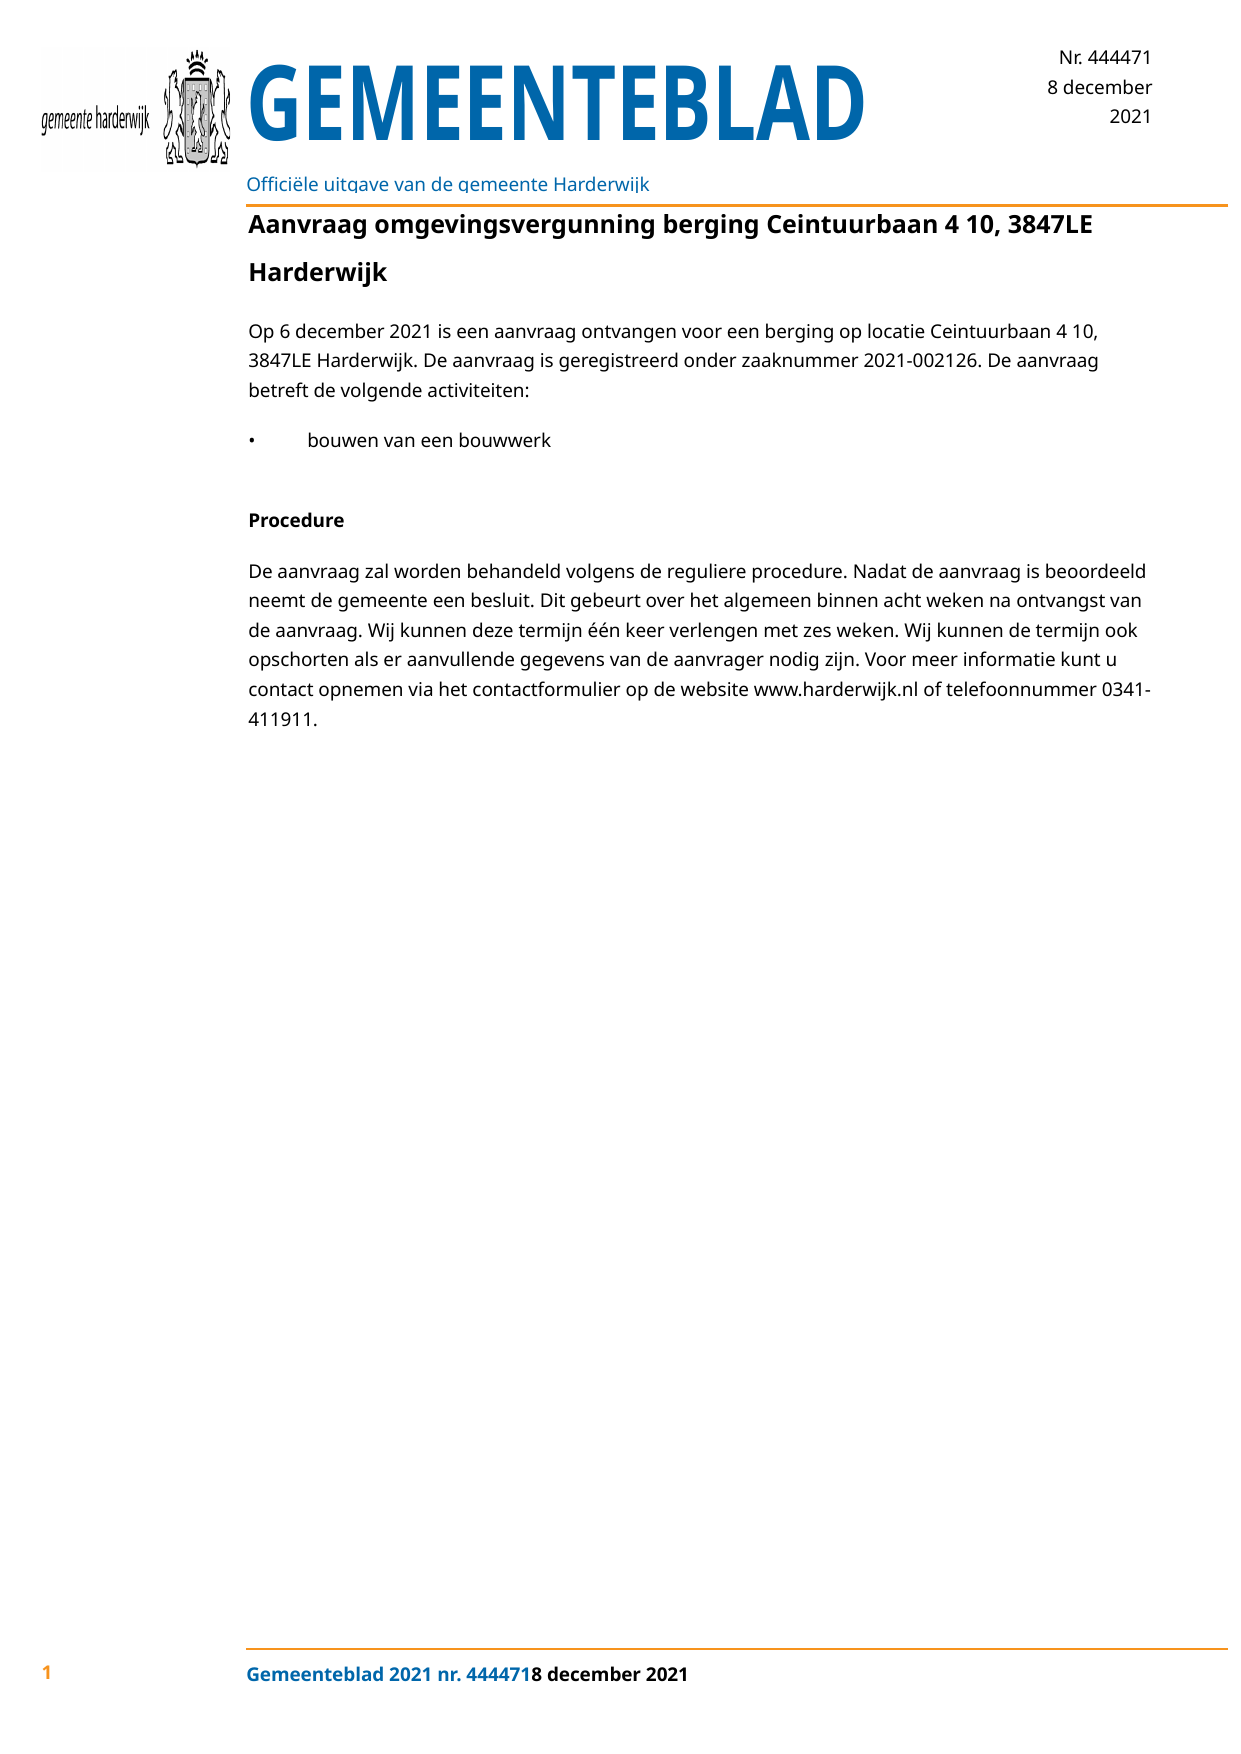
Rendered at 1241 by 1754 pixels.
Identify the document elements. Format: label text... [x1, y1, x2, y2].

text Aanvraag omgevingsvergunning berging Ceintuurbaan 4 10, 3847LE Harderwijk [248, 207, 1152, 288]
list bouwen van een bouwwerk [248, 427, 1152, 453]
picture [41, 47, 231, 172]
text De aanvraag zal worden behandeld volgens de reguliere procedure. Nadat de aanvraag is beoordeeld neemt de gemeente een besluit. Dit gebeurt over het algemeen binnen acht weken na ontvangst van de aanvraag. Wij kunnen deze termijn één keer verlengen met zes weken. Wij kunnen de termijn ook opschorten als er aanvullende gegevens van de aanvrager nodig zijn. Voor meer informatie kunt u contact opnemen via het contactformulier op de website www.harderwijk.nl of telefoonnummer 0341-411911. [248, 558, 1152, 732]
text Op 6 december 2021 is een aanvraag ontvangen voor een berging op locatie Ceintuurbaan 4 10, 3847LE Harderwijk. De aanvraag is geregistreerd onder zaaknummer 2021-002126. De aanvraag betreft de volgende activiteiten: [248, 318, 1152, 403]
text Procedure [248, 507, 1152, 533]
